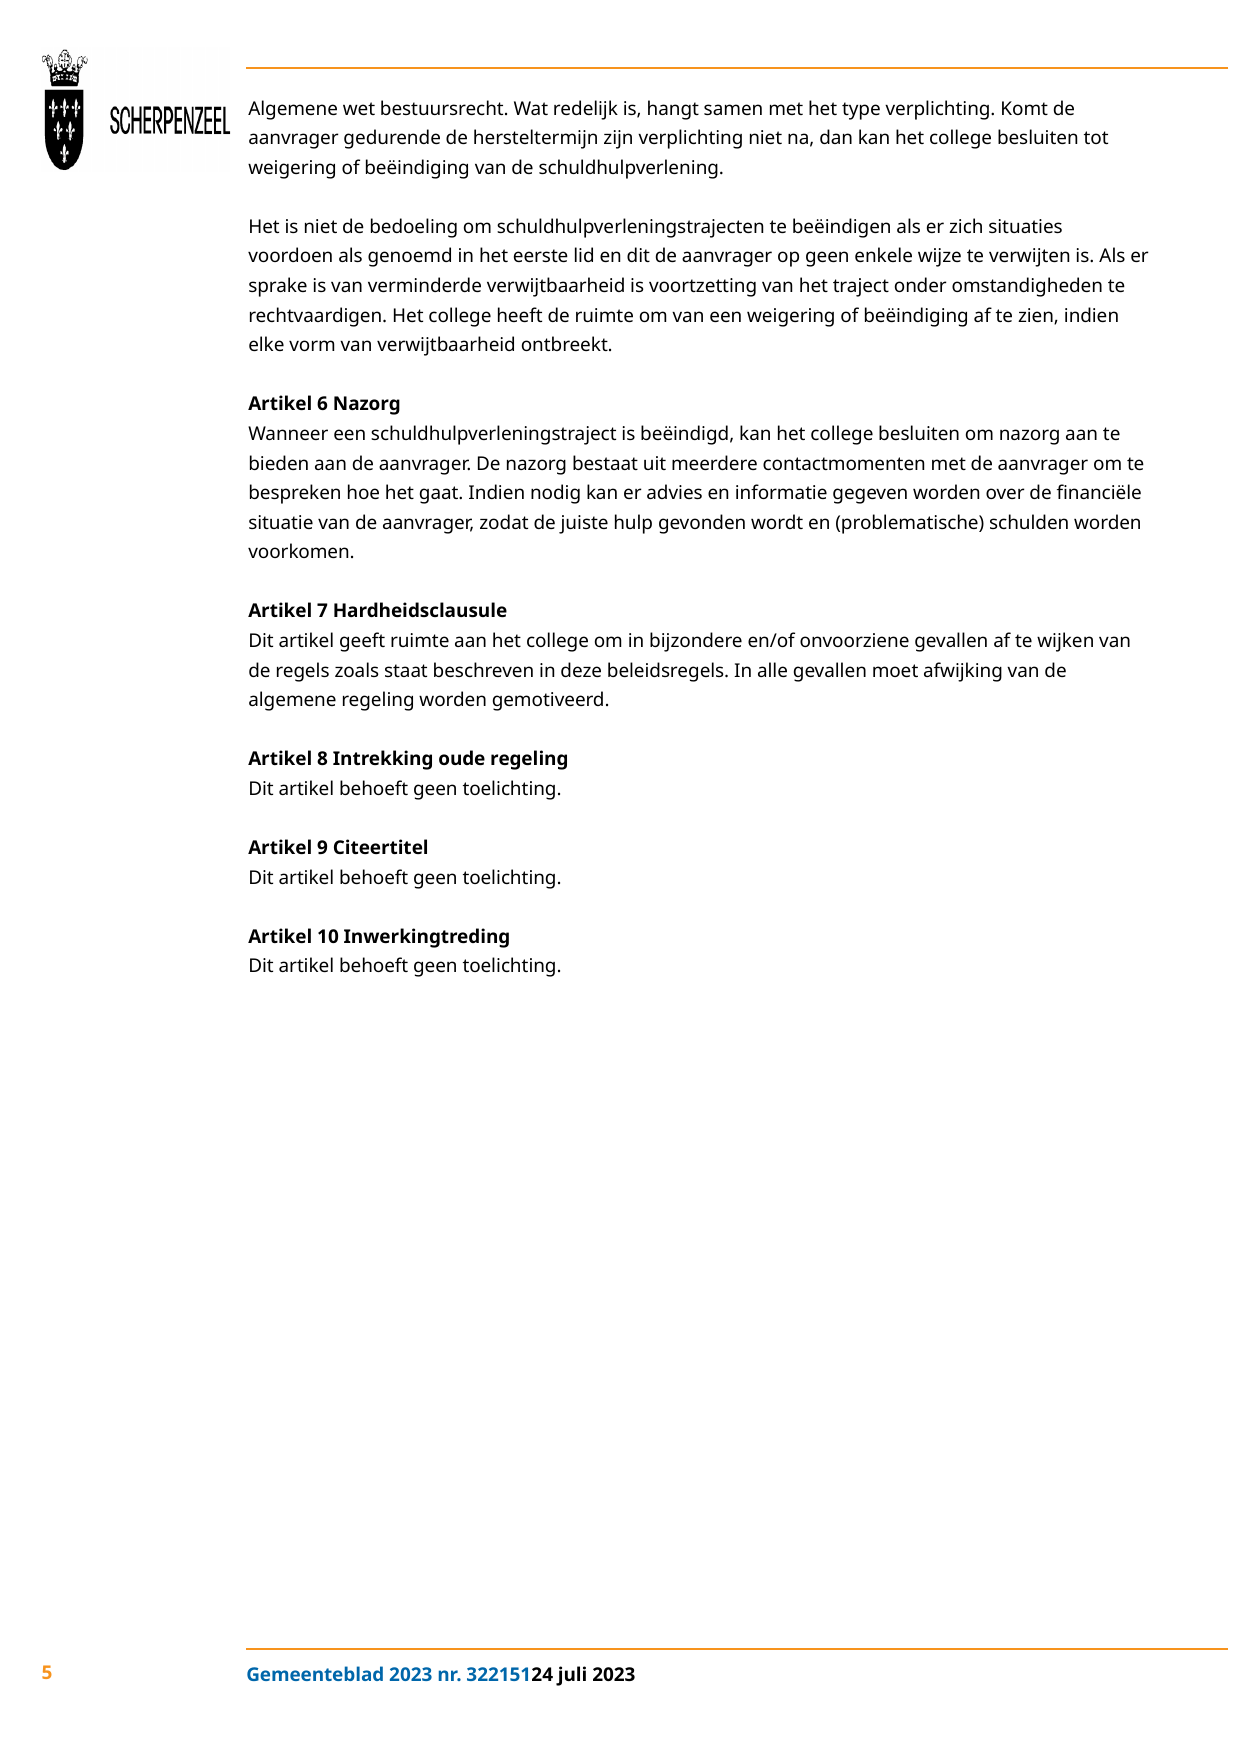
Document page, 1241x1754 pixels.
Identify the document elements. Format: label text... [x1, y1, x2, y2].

text Het is niet de bedoeling om schuldhulpverleningstrajecten te beëindigen als er zich situaties voordoen als genoemd in het eerste lid en dit de aanvrager op geen enkele wijze te verwijten is. Als er sprake is van verminderde verwijtbaarheid is voortzetting van het traject onder omstandigheden te rechtvaardigen. Het college heeft de ruimte om van een weigering of beëindiging af te zien, indien elke vorm van verwijtbaarheid ontbreekt. [248, 213, 1152, 357]
text Dit artikel geeft ruimte aan het college om in bijzondere en/of onvoorziene gevallen af te wijken van de regels zoals staat beschreven in deze beleidsregels. In alle gevallen moet afwijking van de algemene regeling worden gemotiveerd. [248, 627, 1152, 712]
text Algemene wet bestuursrecht. Wat redelijk is, hangt samen met het type verplichting. Komt de aanvrager gedurende de hersteltermijn zijn verplichting niet na, dan kan het college besluiten tot weigering of beëindiging van de schuldhulpverlening. [248, 95, 1152, 180]
text Wanneer een schuldhulpverleningstraject is beëindigd, kan het college besluiten om nazorg aan te bieden aan de aanvrager. De nazorg bestaat uit meerdere contactmomenten met de aanvrager om te bespreken hoe het gaat. Indien nodig kan er advies en informatie gegeven worden over de financiële situatie van de aanvrager, zodat de juiste hulp gevonden wordt en (problematische) schulden worden voorkomen. [248, 420, 1152, 564]
text Dit artikel behoeft geen toelichting. [248, 953, 1152, 978]
text Artikel 9 Citeertitel [248, 834, 1152, 860]
text Artikel 6 Nazorg [248, 391, 1152, 416]
text Artikel 10 Inwerkingtreding [248, 923, 1152, 949]
text Artikel 8 Intrekking oude regeling [248, 746, 1152, 771]
text Artikel 7 Hardheidsclausule [248, 598, 1152, 623]
picture [41, 47, 231, 172]
text Dit artikel behoeft geen toelichting. [248, 775, 1152, 801]
text Dit artikel behoeft geen toelichting. [248, 864, 1152, 890]
